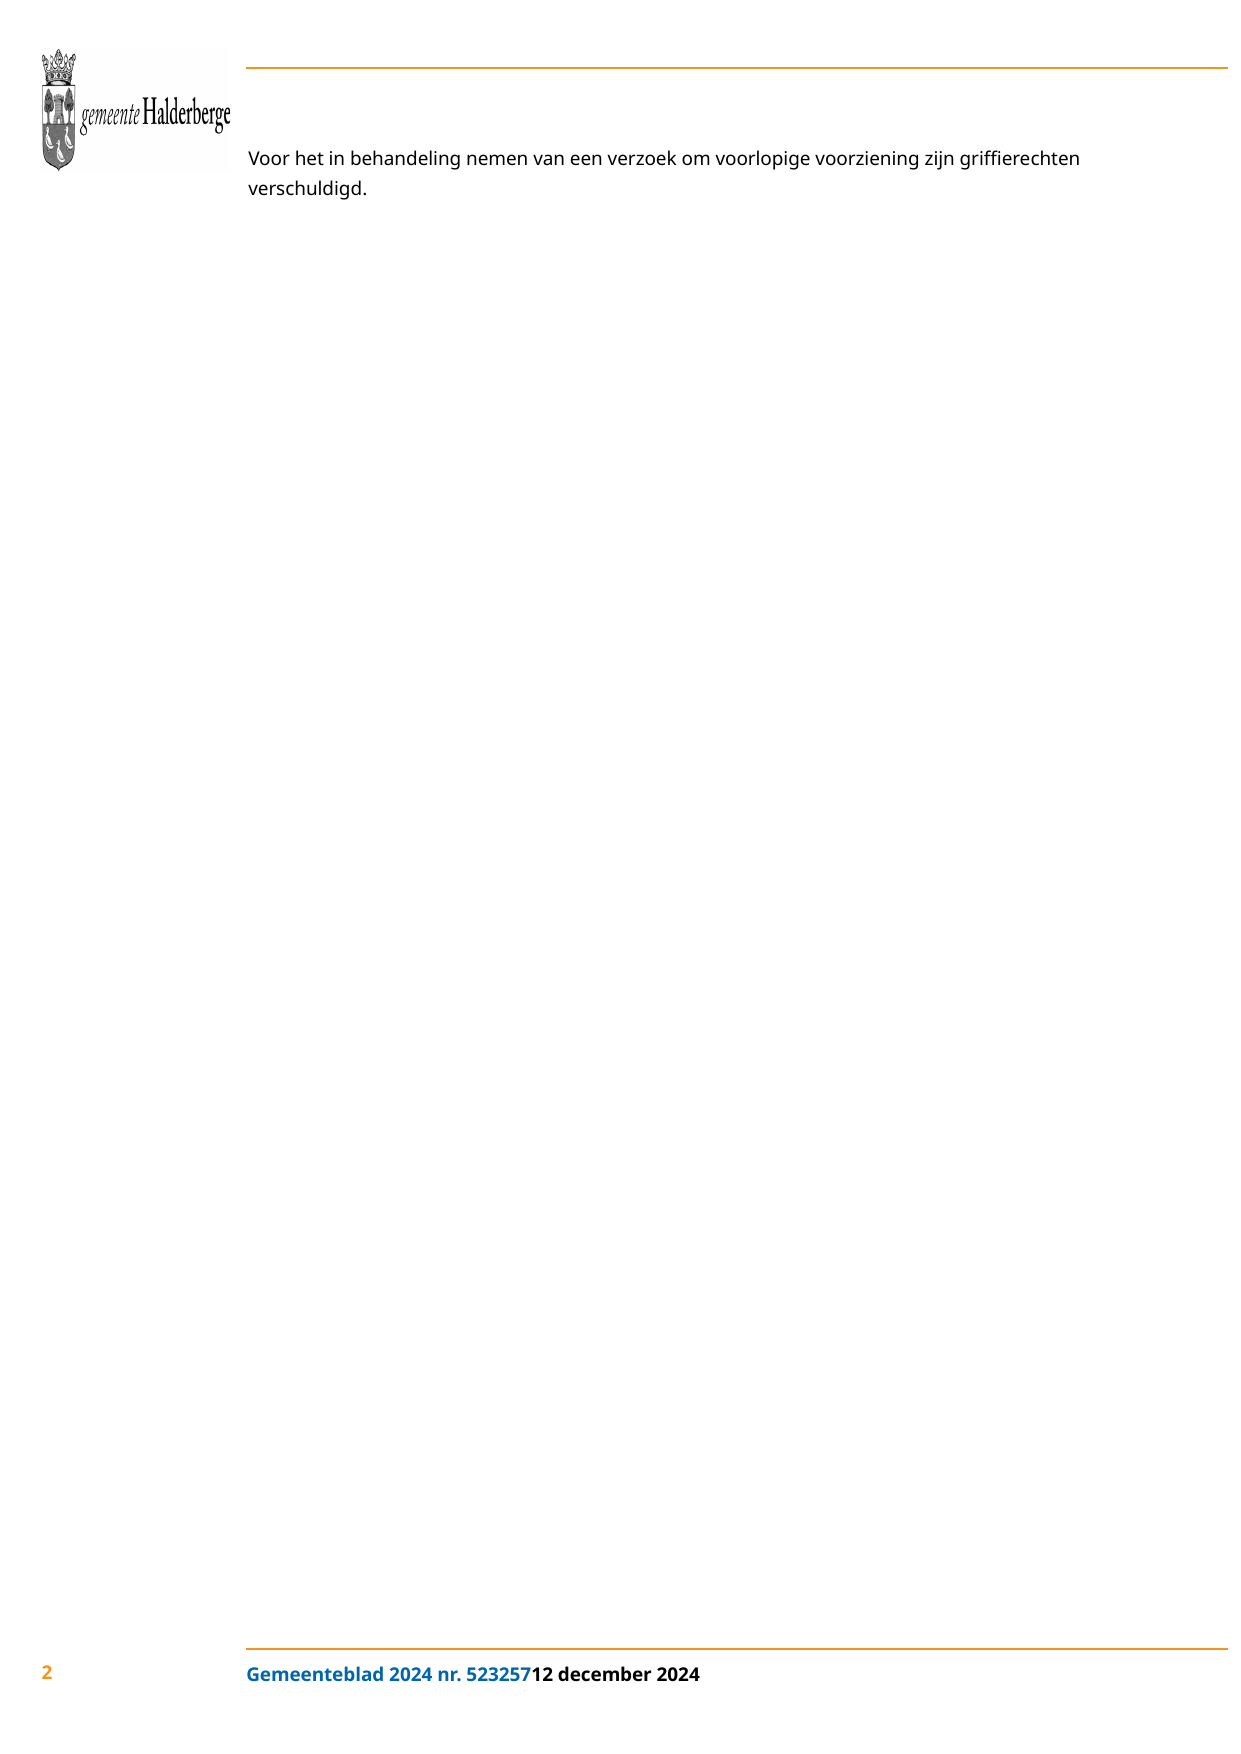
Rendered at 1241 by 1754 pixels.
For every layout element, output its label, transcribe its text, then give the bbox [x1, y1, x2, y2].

text Voor het in behandeling nemen van een verzoek om voorlopige voorziening zijn griffierechten verschuldigd. [248, 145, 1152, 201]
picture [41, 47, 231, 172]
